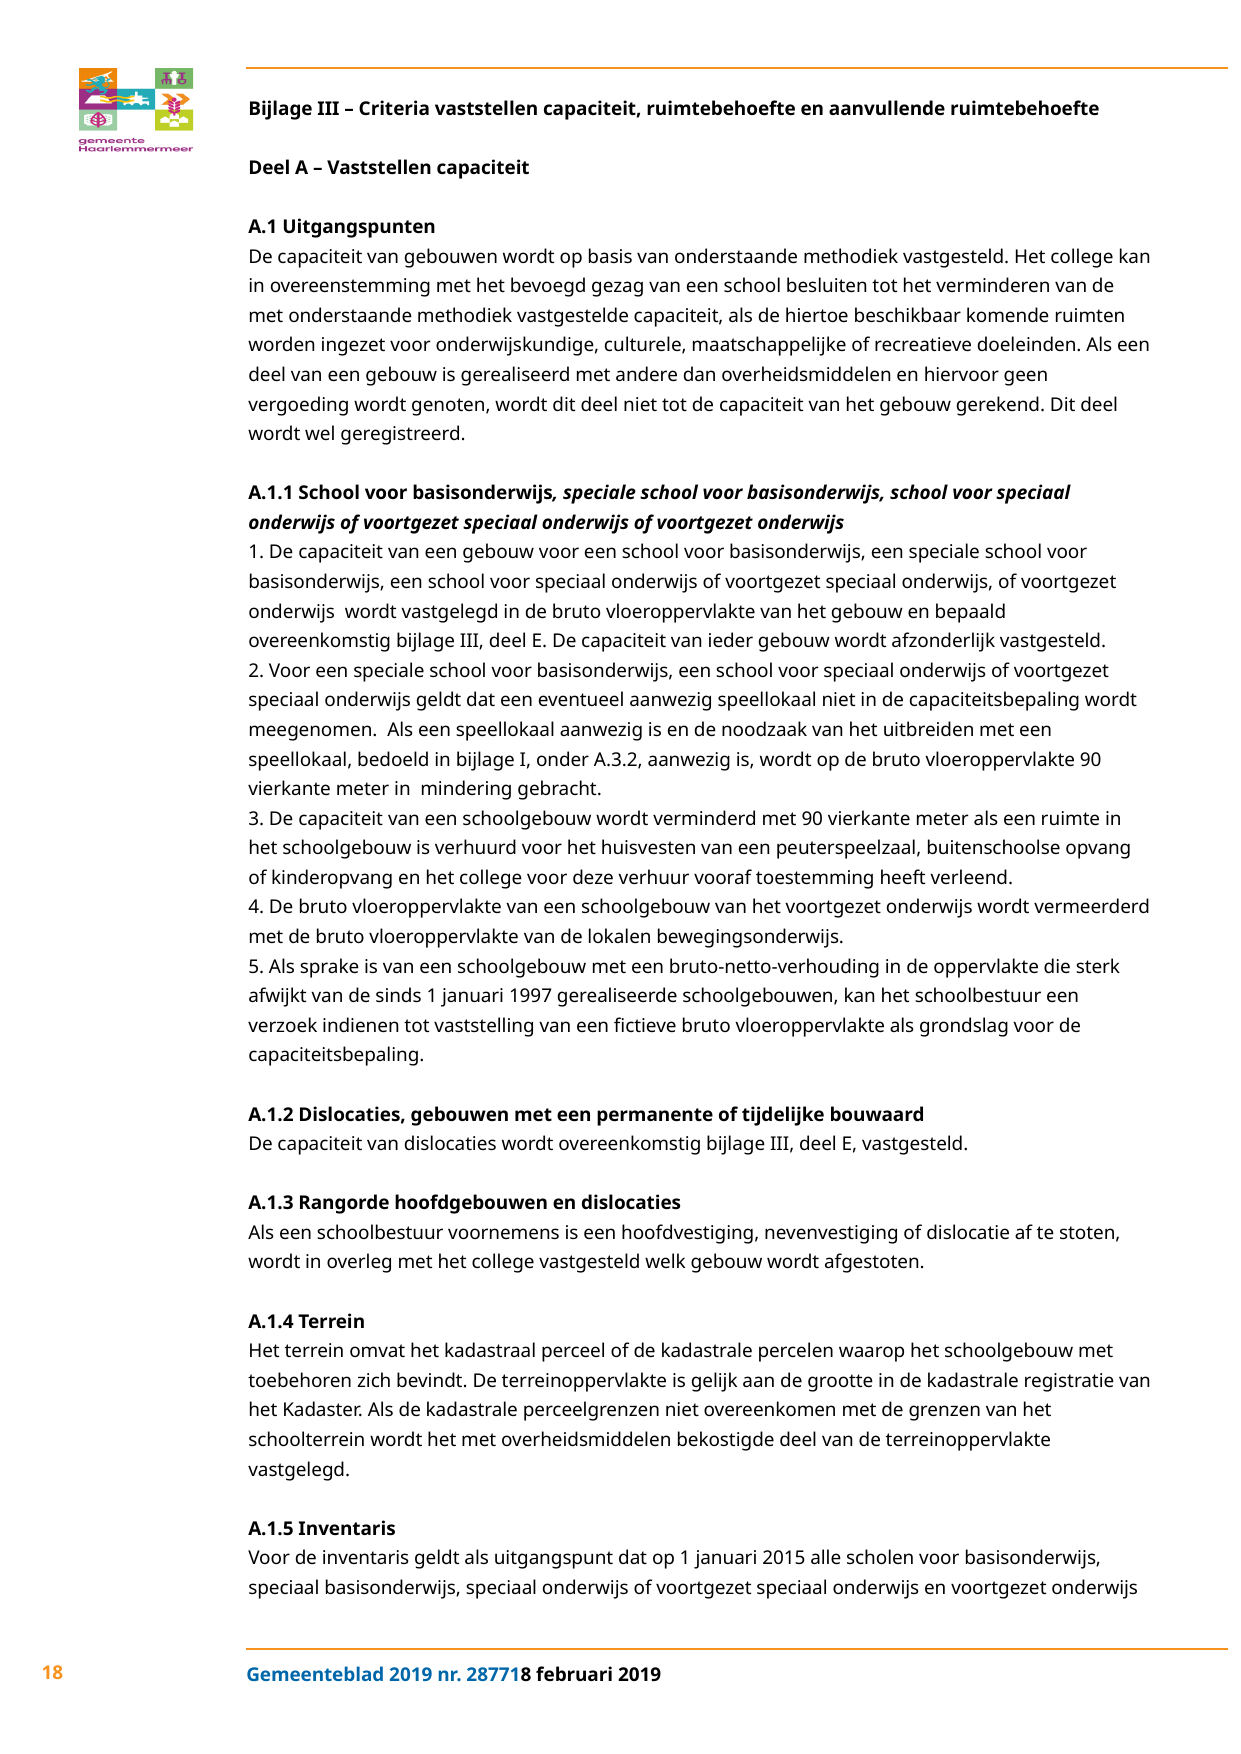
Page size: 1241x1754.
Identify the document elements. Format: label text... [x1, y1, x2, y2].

text A.1.2 Dislocaties, gebouwen met een permanente of tijdelijke bouwaard [248, 1101, 1152, 1126]
text A.1.5 Inventaris [248, 1515, 1152, 1541]
text A.1.3 Rangorde hoofdgebouwen en dislocaties [248, 1189, 1152, 1215]
text A.1.1 School voor basisonderwijs, speciale school voor basisonderwijs, school voor speciaal onderwijs of voortgezet speciaal onderwijs of voortgezet onderwijs [248, 479, 1152, 535]
text 5. Als sprake is van een schoolgebouw met een bruto-netto-verhouding in de oppervlakte die sterk afwijkt van de sinds 1 januari 1997 gerealiseerde schoolgebouwen, kan het schoolbestuur een verzoek indienen tot vaststelling van een fictieve bruto vloeroppervlakte als grondslag voor de capaciteitsbepaling. [248, 953, 1152, 1067]
text 3. De capaciteit van een schoolgebouw wordt verminderd met 90 vierkante meter als een ruimte in het schoolgebouw is verhuurd voor het huisvesten van een peuterspeelzaal, buitenschoolse opvang of kinderopvang en het college voor deze verhuur vooraf toestemming heeft verleend. [248, 805, 1152, 890]
text De capaciteit van dislocaties wordt overeenkomstig bijlage III, deel E, vastgesteld. [248, 1130, 1152, 1156]
text 4. De bruto vloeroppervlakte van een schoolgebouw van het voortgezet onderwijs wordt vermeerderd met de bruto vloeroppervlakte van de lokalen bewegingsonderwijs. [248, 894, 1152, 949]
text A.1.4 Terrein [248, 1308, 1152, 1333]
text Voor de inventaris geldt als uitgangspunt dat op 1 januari 2015 alle scholen voor basisonderwijs, speciaal basisonderwijs, speciaal onderwijs of voortgezet speciaal onderwijs en voortgezet onderwijs [248, 1544, 1152, 1600]
text De capaciteit van gebouwen wordt op basis van onderstaande methodiek vastgesteld. Het college kan in overeenstemming met het bevoegd gezag van een school besluiten tot het verminderen van de met onderstaande methodiek vastgestelde capaciteit, als de hiertoe beschikbaar komende ruimten worden ingezet voor onderwijskundige, culturele, maatschappelijke of recreatieve doeleinden. Als een deel van een gebouw is gerealiseerd met andere dan overheidsmiddelen en hiervoor geen vergoeding wordt genoten, wordt dit deel niet tot de capaciteit van het gebouw gerekend. Dit deel wordt wel geregistreerd. [248, 243, 1152, 446]
text 1. De capaciteit van een gebouw voor een school voor basisonderwijs, een speciale school voor basisonderwijs, een school voor speciaal onderwijs of voortgezet speciaal onderwijs, of voortgezet onderwijs wordt vastgelegd in de bruto vloeroppervlakte van het gebouw en bepaald overeenkomstig bijlage III, deel E. De capaciteit van ieder gebouw wordt afzonderlijk vastgesteld. [248, 539, 1152, 653]
text 2. Voor een speciale school voor basisonderwijs, een school voor speciaal onderwijs of voortgezet speciaal onderwijs geldt dat een eventueel aanwezig speellokaal niet in de capaciteitsbepaling wordt meegenomen. Als een speellokaal aanwezig is en de noodzaak van het uitbreiden met een speellokaal, bedoeld in bijlage I, onder A.3.2, aanwezig is, wordt op de bruto vloeroppervlakte 90 vierkante meter in mindering gebracht. [248, 657, 1152, 801]
text Als een schoolbestuur voornemens is een hoofdvestiging, nevenvestiging of dislocatie af te stoten, wordt in overleg met het college vastgesteld welk gebouw wordt afgestoten. [248, 1219, 1152, 1274]
text A.1 Uitgangspunten [248, 213, 1152, 239]
picture [41, 47, 231, 172]
text Bijlage III – Criteria vaststellen capaciteit, ruimtebehoefte en aanvullende ruimtebehoefte [248, 95, 1152, 121]
text Deel A – Vaststellen capaciteit [248, 154, 1152, 180]
text Het terrein omvat het kadastraal perceel of de kadastrale percelen waarop het schoolgebouw met toebehoren zich bevindt. De terreinoppervlakte is gelijk aan de grootte in de kadastrale registratie van het Kadaster. Als de kadastrale perceelgrenzen niet overeenkomen met de grenzen van het schoolterrein wordt het met overheidsmiddelen bekostigde deel van de terreinoppervlakte vastgelegd. [248, 1337, 1152, 1481]
